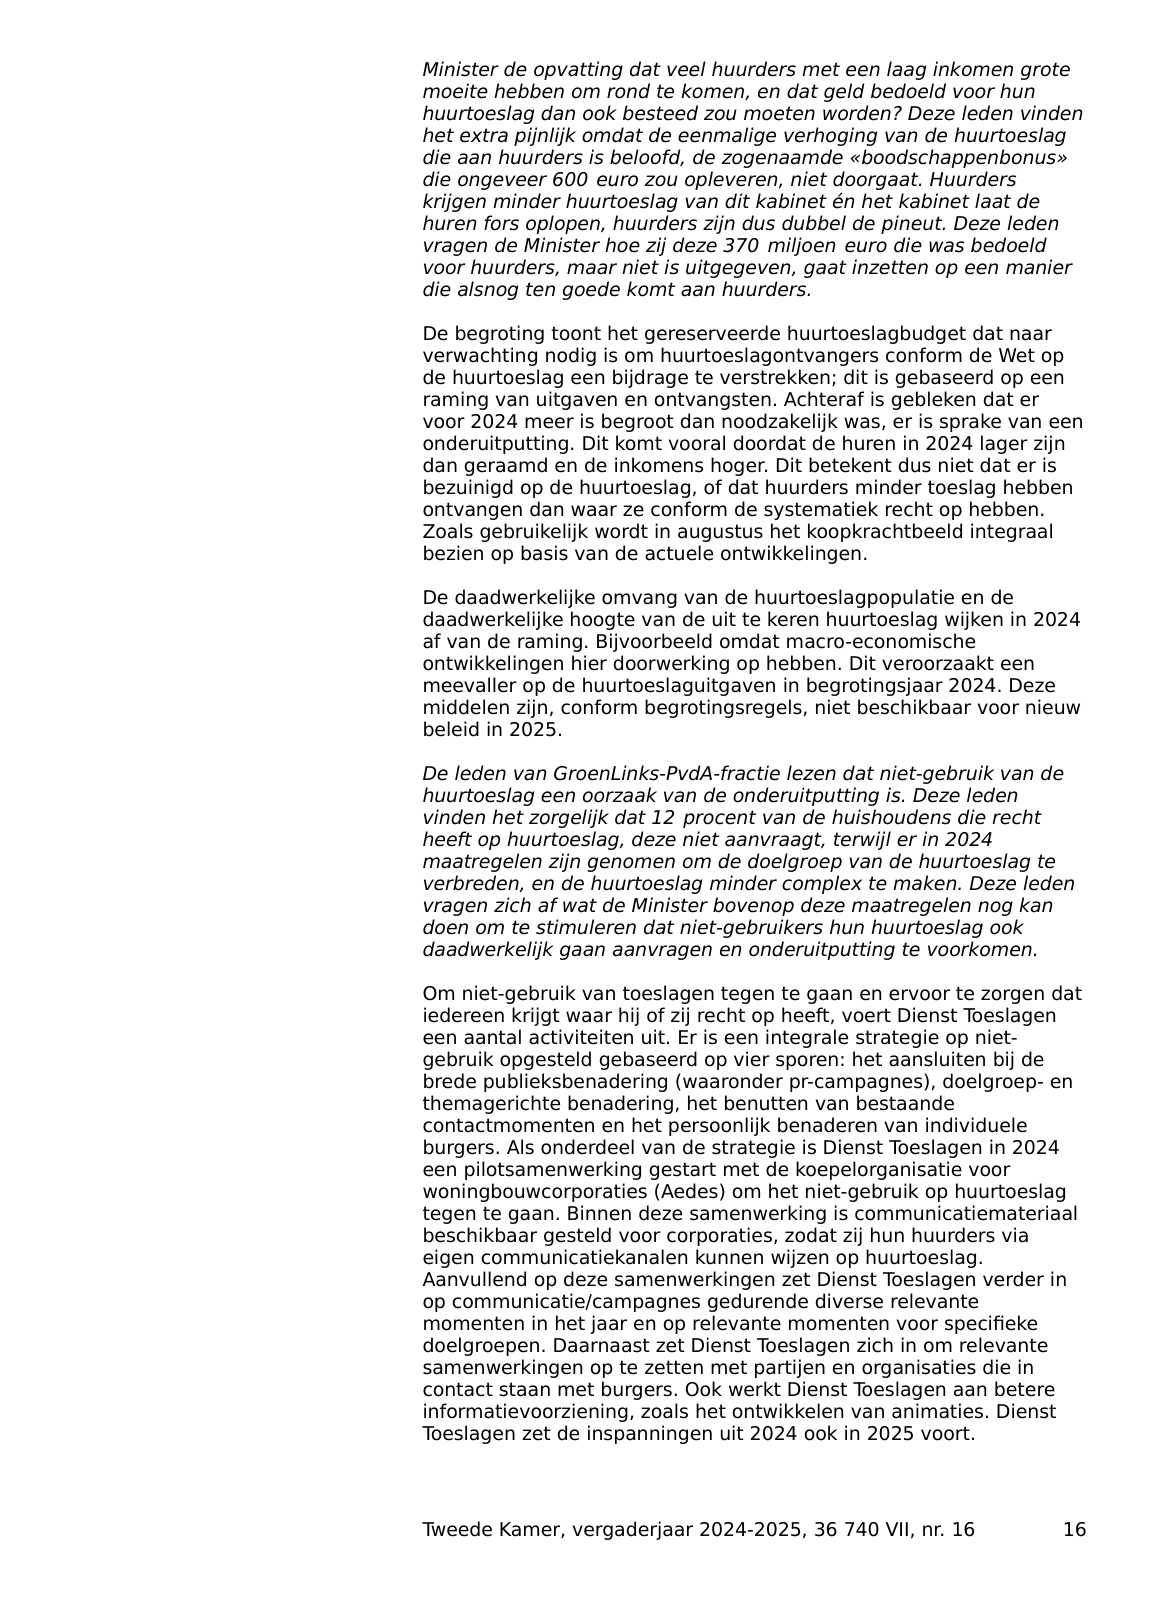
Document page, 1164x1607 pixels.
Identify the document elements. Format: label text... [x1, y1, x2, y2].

text Minister de opvatting dat veel huurders met een laag inkomen grote moeite hebben om rond te komen, en dat geld bedoeld voor hun huurtoeslag dan ook besteed zou moeten worden? Deze leden vinden het extra pijnlijk omdat de eenmalige verhoging van de huurtoeslag die aan huurders is beloofd, de zogenaamde «boodschappenbonus» die ongeveer 600 euro zou opleveren, niet doorgaat. Huurders krijgen minder huurtoeslag van dit kabinet én het kabinet laat de huren fors oplopen, huurders zijn dus dubbel de pineut. Deze leden vragen de Minister hoe zij deze 370 miljoen euro die was bedoeld voor huurders, maar niet is uitgegeven, gaat inzetten op een manier die alsnog ten goede komt aan huurders. [422, 59, 1087, 301]
text Om niet-gebruik van toeslagen tegen te gaan en ervoor te zorgen dat iedereen krijgt waar hij of zij recht op heeft, voert Dienst Toeslagen een aantal activiteiten uit. Er is een integrale strategie op niet-gebruik opgesteld gebaseerd op vier sporen: het aansluiten bij de brede publieksbenadering (waaronder pr-campagnes), doelgroep- en themagerichte benadering, het benutten van bestaande contactmomenten en het persoonlijk benaderen van individuele burgers. Als onderdeel van de strategie is Dienst Toeslagen in 2024 een pilotsamenwerking gestart met de koepelorganisatie voor woningbouwcorporaties (Aedes) om het niet-gebruik op huurtoeslag tegen te gaan. Binnen deze samenwerking is communicatiemateriaal beschikbaar gesteld voor corporaties, zodat zij hun huurders via eigen communicatiekanalen kunnen wijzen op huurtoeslag. Aanvullend op deze samenwerkingen zet Dienst Toeslagen verder in op communicatie/campagnes gedurende diverse relevante momenten in het jaar en op relevante momenten voor specifieke doelgroepen. Daarnaast zet Dienst Toeslagen zich in om relevante samenwerkingen op te zetten met partijen en organisaties die in contact staan met burgers. Ook werkt Dienst Toeslagen aan betere informatievoorziening, zoals het ontwikkelen van animaties. Dienst Toeslagen zet de inspanningen uit 2024 ook in 2025 voort. [422, 983, 1087, 1444]
text Zoals gebruikelijk wordt in augustus het koopkrachtbeeld integraal bezien op basis van de actuele ontwikkelingen. [422, 521, 1087, 565]
text De leden van GroenLinks-PvdA-fractie lezen dat niet-gebruik van de huurtoeslag een oorzaak van de onderuitputting is. Deze leden vinden het zorgelijk dat 12 procent van de huishoudens die recht heeft op huurtoeslag, deze niet aanvraagt, terwijl er in 2024 maatregelen zijn genomen om de doelgroep van de huurtoeslag te verbreden, en de huurtoeslag minder complex te maken. Deze leden vragen zich af wat de Minister bovenop deze maatregelen nog kan doen om te stimuleren dat niet-gebruikers hun huurtoeslag ook daadwerkelijk gaan aanvragen en onderuitputting te voorkomen. [422, 763, 1087, 961]
text De daadwerkelijke omvang van de huurtoeslagpopulatie en de daadwerkelijke hoogte van de uit te keren huurtoeslag wijken in 2024 af van de raming. Bijvoorbeeld omdat macro-economische ontwikkelingen hier doorwerking op hebben. Dit veroorzaakt een meevaller op de huurtoeslaguitgaven in begrotingsjaar 2024. Deze middelen zijn, conform begrotingsregels, niet beschikbaar voor nieuw beleid in 2025. [422, 587, 1087, 741]
text De begroting toont het gereserveerde huurtoeslagbudget dat naar verwachting nodig is om huurtoeslagontvangers conform de Wet op de huurtoeslag een bijdrage te verstrekken; dit is gebaseerd op een raming van uitgaven en ontvangsten. Achteraf is gebleken dat er voor 2024 meer is begroot dan noodzakelijk was, er is sprake van een onderuitputting. Dit komt vooral doordat de huren in 2024 lager zijn dan geraamd en de inkomens hoger. Dit betekent dus niet dat er is bezuinigd op de huurtoeslag, of dat huurders minder toeslag hebben ontvangen dan waar ze conform de systematiek recht op hebben. [422, 323, 1087, 521]
